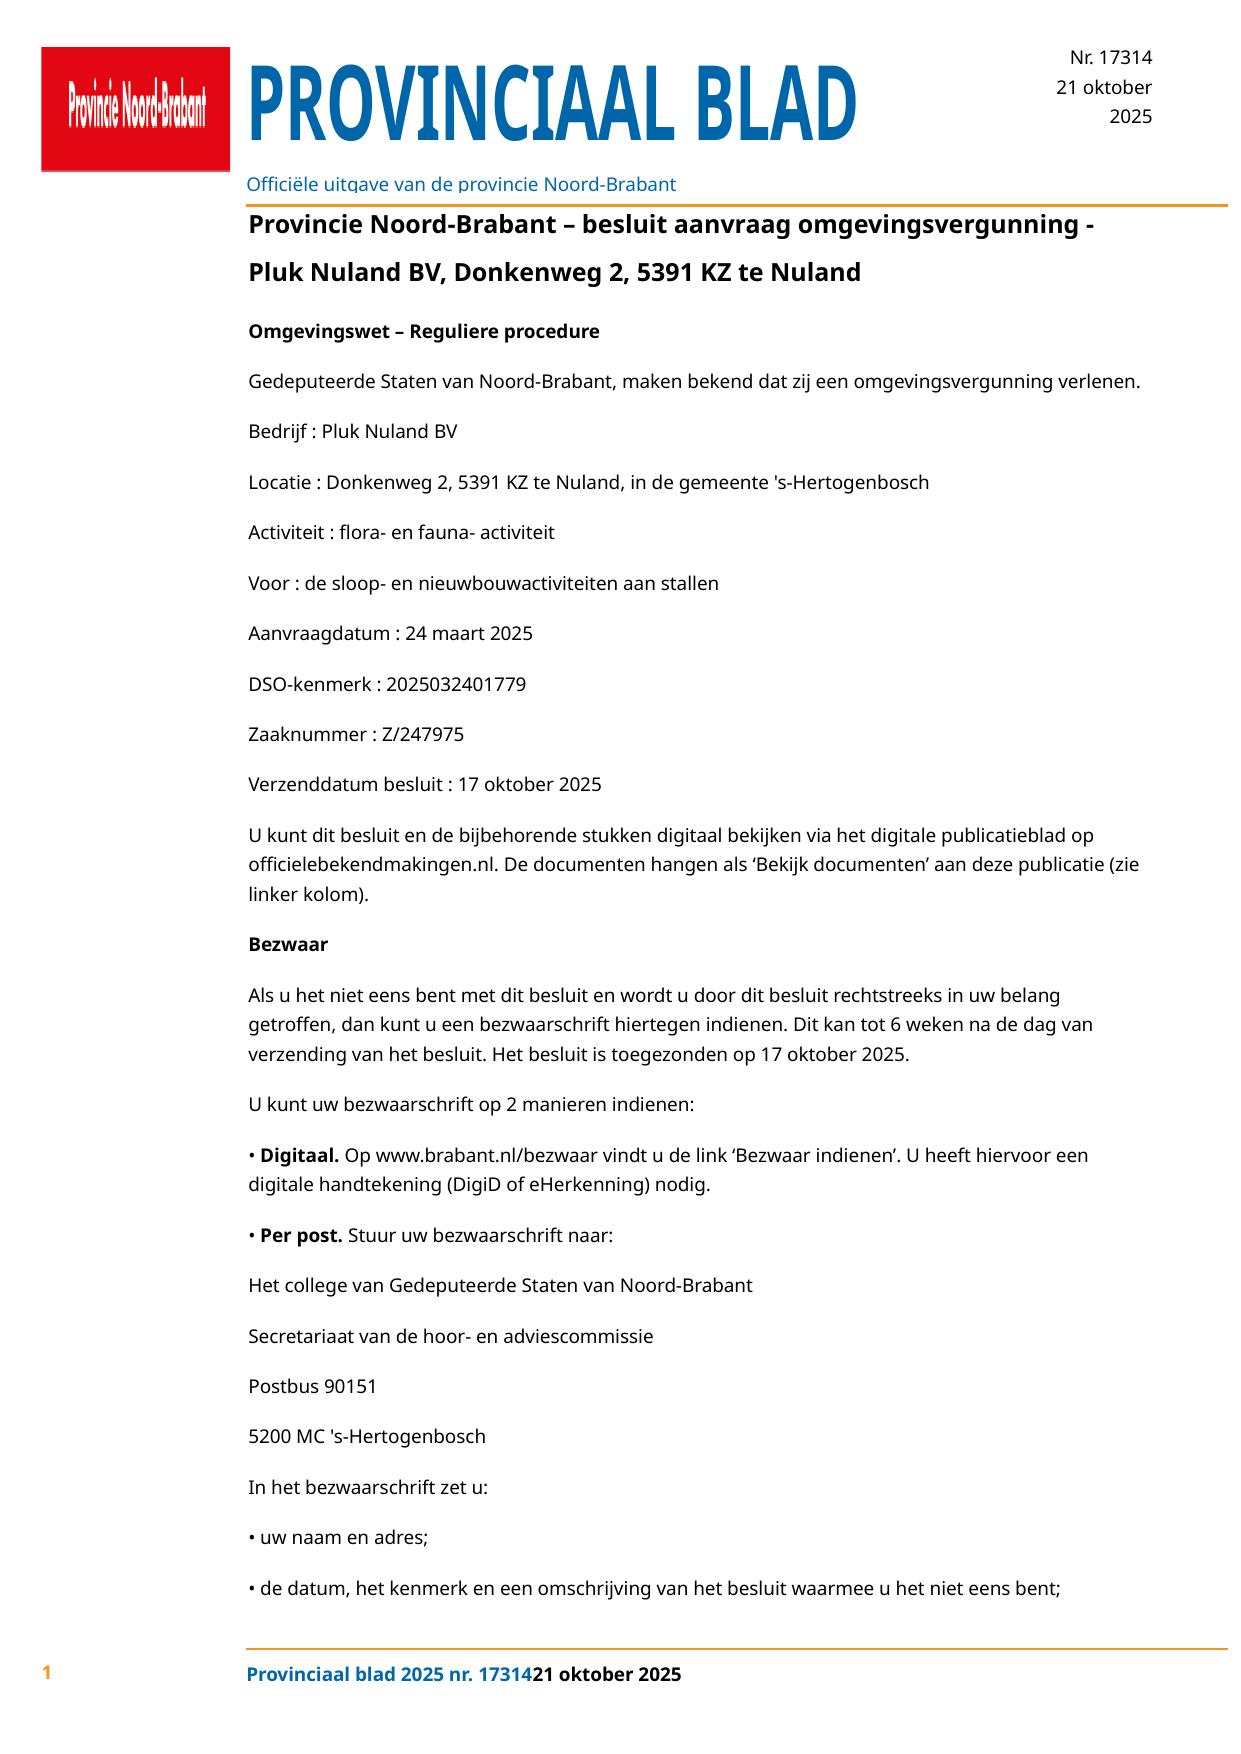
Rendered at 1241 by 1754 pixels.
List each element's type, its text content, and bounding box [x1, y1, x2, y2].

text Voor : de sloop- en nieuwbouwactiviteiten aan stallen [248, 570, 1152, 596]
text Locatie : Donkenweg 2, 5391 KZ te Nuland, in de gemeente 's-Hertogenbosch [248, 469, 1152, 495]
text DSO-kenmerk : 2025032401779 [248, 671, 1152, 697]
text • de datum, het kenmerk en een omschrijving van het besluit waarmee u het niet eens bent; [248, 1575, 1152, 1601]
text Zaaknummer : Z/247975 [248, 721, 1152, 747]
text Omgevingswet – Reguliere procedure [248, 318, 1152, 344]
text • Digitaal. Op www.brabant.nl/bezwaar vindt u de link ‘Bezwaar indienen’. U heeft hiervoor een digitale handtekening (DigiD of eHerkenning) nodig. [248, 1142, 1152, 1197]
text • Per post. Stuur uw bezwaarschrift naar: [248, 1222, 1152, 1248]
text In het bezwaarschrift zet u: [248, 1474, 1152, 1500]
text U kunt uw bezwaarschrift op 2 manieren indienen: [248, 1092, 1152, 1117]
text Activiteit : flora- en fauna- activiteit [248, 519, 1152, 545]
text Als u het niet eens bent met dit besluit en wordt u door dit besluit rechtstreeks in uw belang getroffen, dan kunt u een bezwaarschrift hiertegen indienen. Dit kan tot 6 weken na de dag van verzending van het besluit. Het besluit is toegezonden op 17 oktober 2025. [248, 982, 1152, 1067]
text Aanvraagdatum : 24 maart 2025 [248, 620, 1152, 646]
text Verzenddatum besluit : 17 oktober 2025 [248, 772, 1152, 797]
text Gedeputeerde Staten van Noord-Brabant, maken bekend dat zij een omgevingsvergunning verlenen. [248, 368, 1152, 394]
text U kunt dit besluit en de bijbehorende stukken digitaal bekijken via het digitale publicatieblad op officielebekendmakingen.nl. De documenten hangen als ‘Bekijk documenten’ aan deze publicatie (zie linker kolom). [248, 822, 1152, 907]
text Bezwaar [248, 932, 1152, 957]
text Postbus 90151 [248, 1373, 1152, 1399]
text 5200 MC 's‑Hertogenbosch [248, 1424, 1152, 1449]
picture [41, 47, 231, 172]
text Het college van Gedeputeerde Staten van Noord-Brabant [248, 1272, 1152, 1298]
text Secretariaat van de hoor- en adviescommissie [248, 1323, 1152, 1349]
text Provincie Noord-Brabant – besluit aanvraag omgevingsvergunning - Pluk Nuland BV, Donkenweg 2, 5391 KZ te Nuland [248, 207, 1152, 288]
text • uw naam en adres; [248, 1524, 1152, 1550]
text Bedrijf : Pluk Nuland BV [248, 419, 1152, 444]
